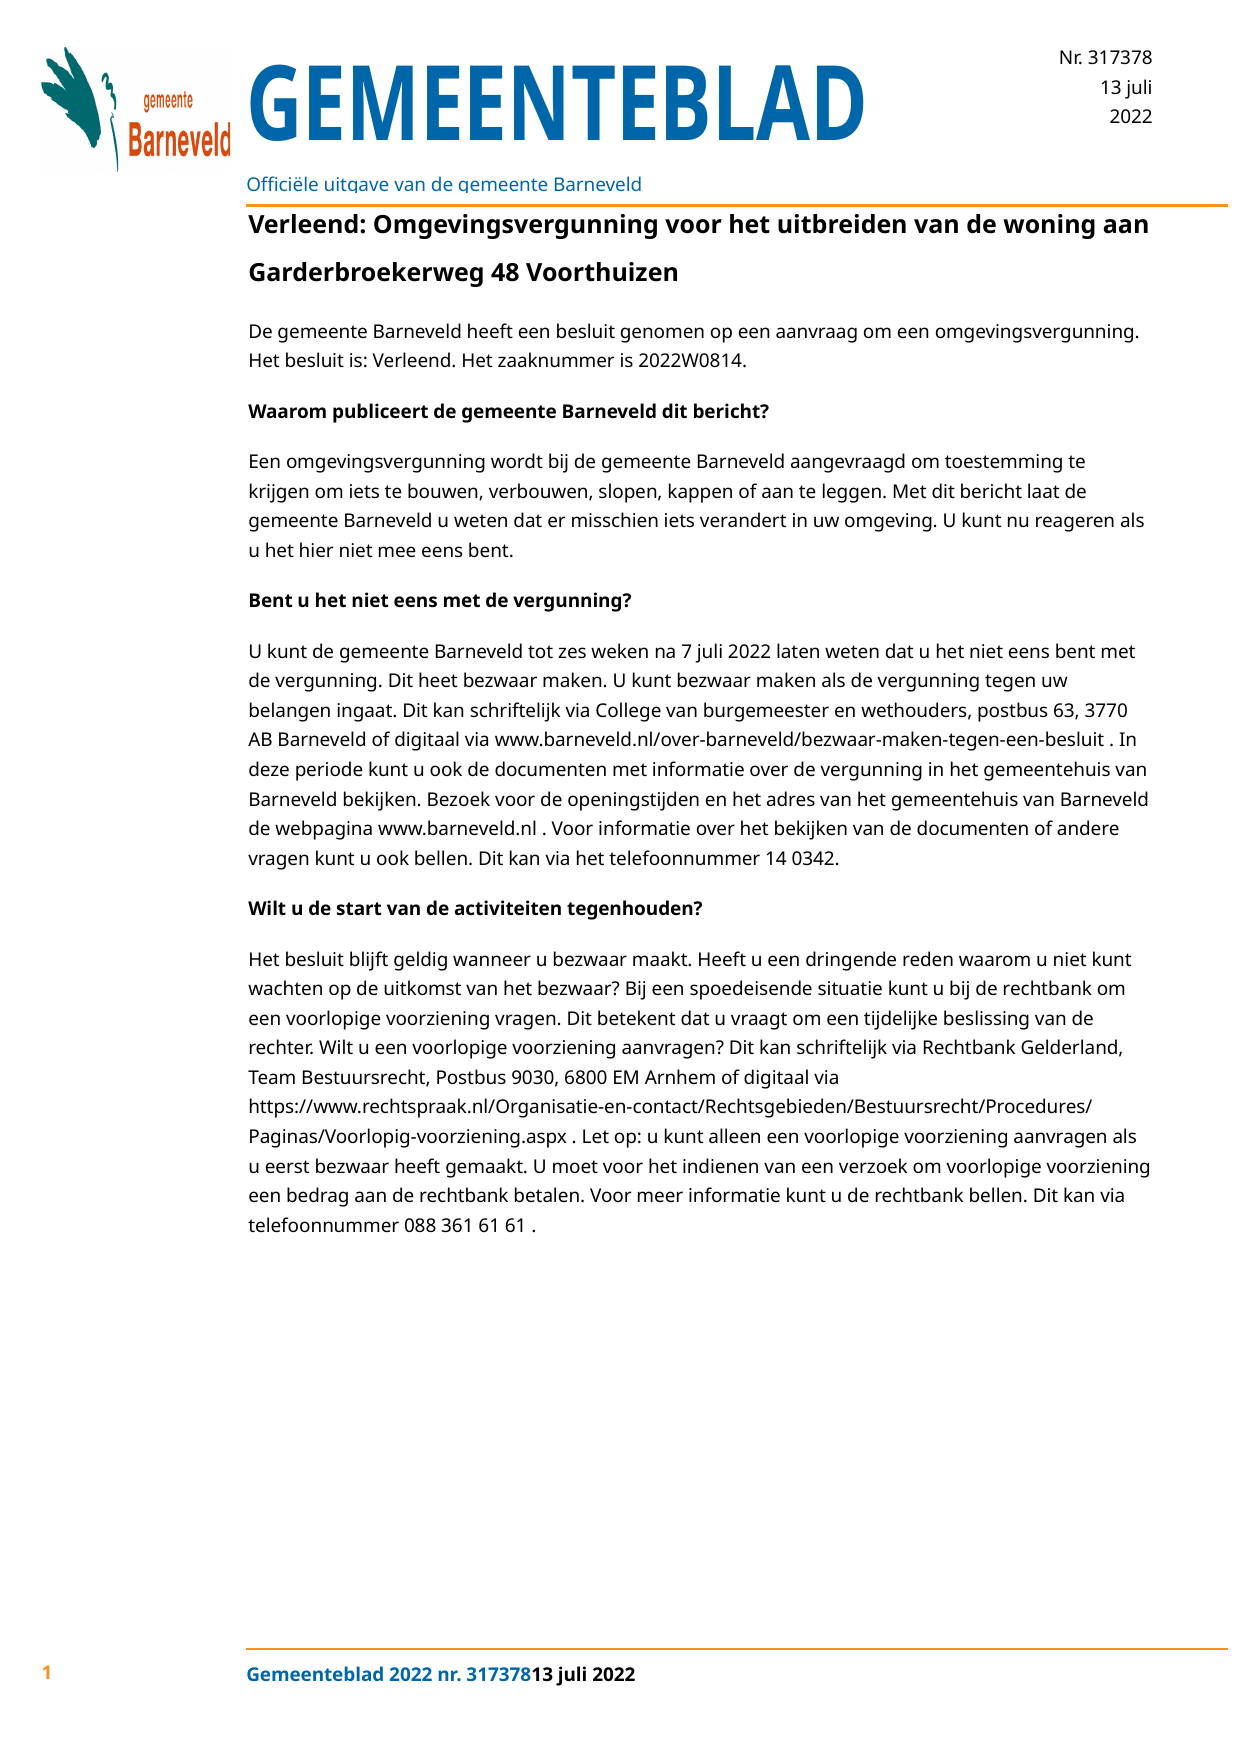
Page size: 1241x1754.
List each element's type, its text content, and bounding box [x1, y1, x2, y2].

picture [41, 47, 231, 172]
text Waarom publiceert de gemeente Barneveld dit bericht? [248, 398, 1152, 424]
text De gemeente Barneveld heeft een besluit genomen op een aanvraag om een omgevingsvergunning. Het besluit is: Verleend. Het zaaknummer is 2022W0814. [248, 318, 1152, 373]
text Een omgevingsvergunning wordt bij de gemeente Barneveld aangevraagd om toestemming te krijgen om iets te bouwen, verbouwen, slopen, kappen of aan te leggen. Met dit bericht laat de gemeente Barneveld u weten dat er misschien iets verandert in uw omgeving. U kunt nu reageren als u het hier niet mee eens bent. [248, 448, 1152, 563]
text Wilt u de start van de activiteiten tegenhouden? [248, 895, 1152, 921]
text Bent u het niet eens met de vergunning? [248, 587, 1152, 613]
text Verleend: Omgevingsvergunning voor het uitbreiden van de woning aan Garderbroekerweg 48 Voorthuizen [248, 207, 1152, 288]
text Het besluit blijft geldig wanneer u bezwaar maakt. Heeft u een dringende reden waarom u niet kunt wachten op de uitkomst van het bezwaar? Bij een spoedeisende situatie kunt u bij de rechtbank om een voorlopige voorziening vragen. Dit betekent dat u vraagt om een tijdelijke beslissing van de rechter. Wilt u een voorlopige voorziening aanvragen? Dit kan schriftelijk via Rechtbank Gelderland, Team Bestuursrecht, Postbus 9030, 6800 EM Arnhem of digitaal via https://www.rechtspraak.nl/Organisatie-en-contact/Rechtsgebieden/Bestuursrecht/Procedures/Paginas/Voorlopig-voorziening.aspx . Let op: u kunt alleen een voorlopige voorziening aanvragen als u eerst bezwaar heeft gemaakt. U moet voor het indienen van een verzoek om voorlopige voorziening een bedrag aan de rechtbank betalen. Voor meer informatie kunt u de rechtbank bellen. Dit kan via telefoonnummer 088 361 61 61 . [248, 946, 1152, 1238]
text U kunt de gemeente Barneveld tot zes weken na 7 juli 2022 laten weten dat u het niet eens bent met de vergunning. Dit heet bezwaar maken. U kunt bezwaar maken als de vergunning tegen uw belangen ingaat. Dit kan schriftelijk via College van burgemeester en wethouders, postbus 63, 3770 AB Barneveld of digitaal via www.barneveld.nl/over-barneveld/bezwaar-maken-tegen-een-besluit . In deze periode kunt u ook de documenten met informatie over de vergunning in het gemeentehuis van Barneveld bekijken. Bezoek voor de openingstijden en het adres van het gemeentehuis van Barneveld de webpagina www.barneveld.nl . Voor informatie over het bekijken van de documenten of andere vragen kunt u ook bellen. Dit kan via het telefoonnummer 14 0342. [248, 638, 1152, 871]
